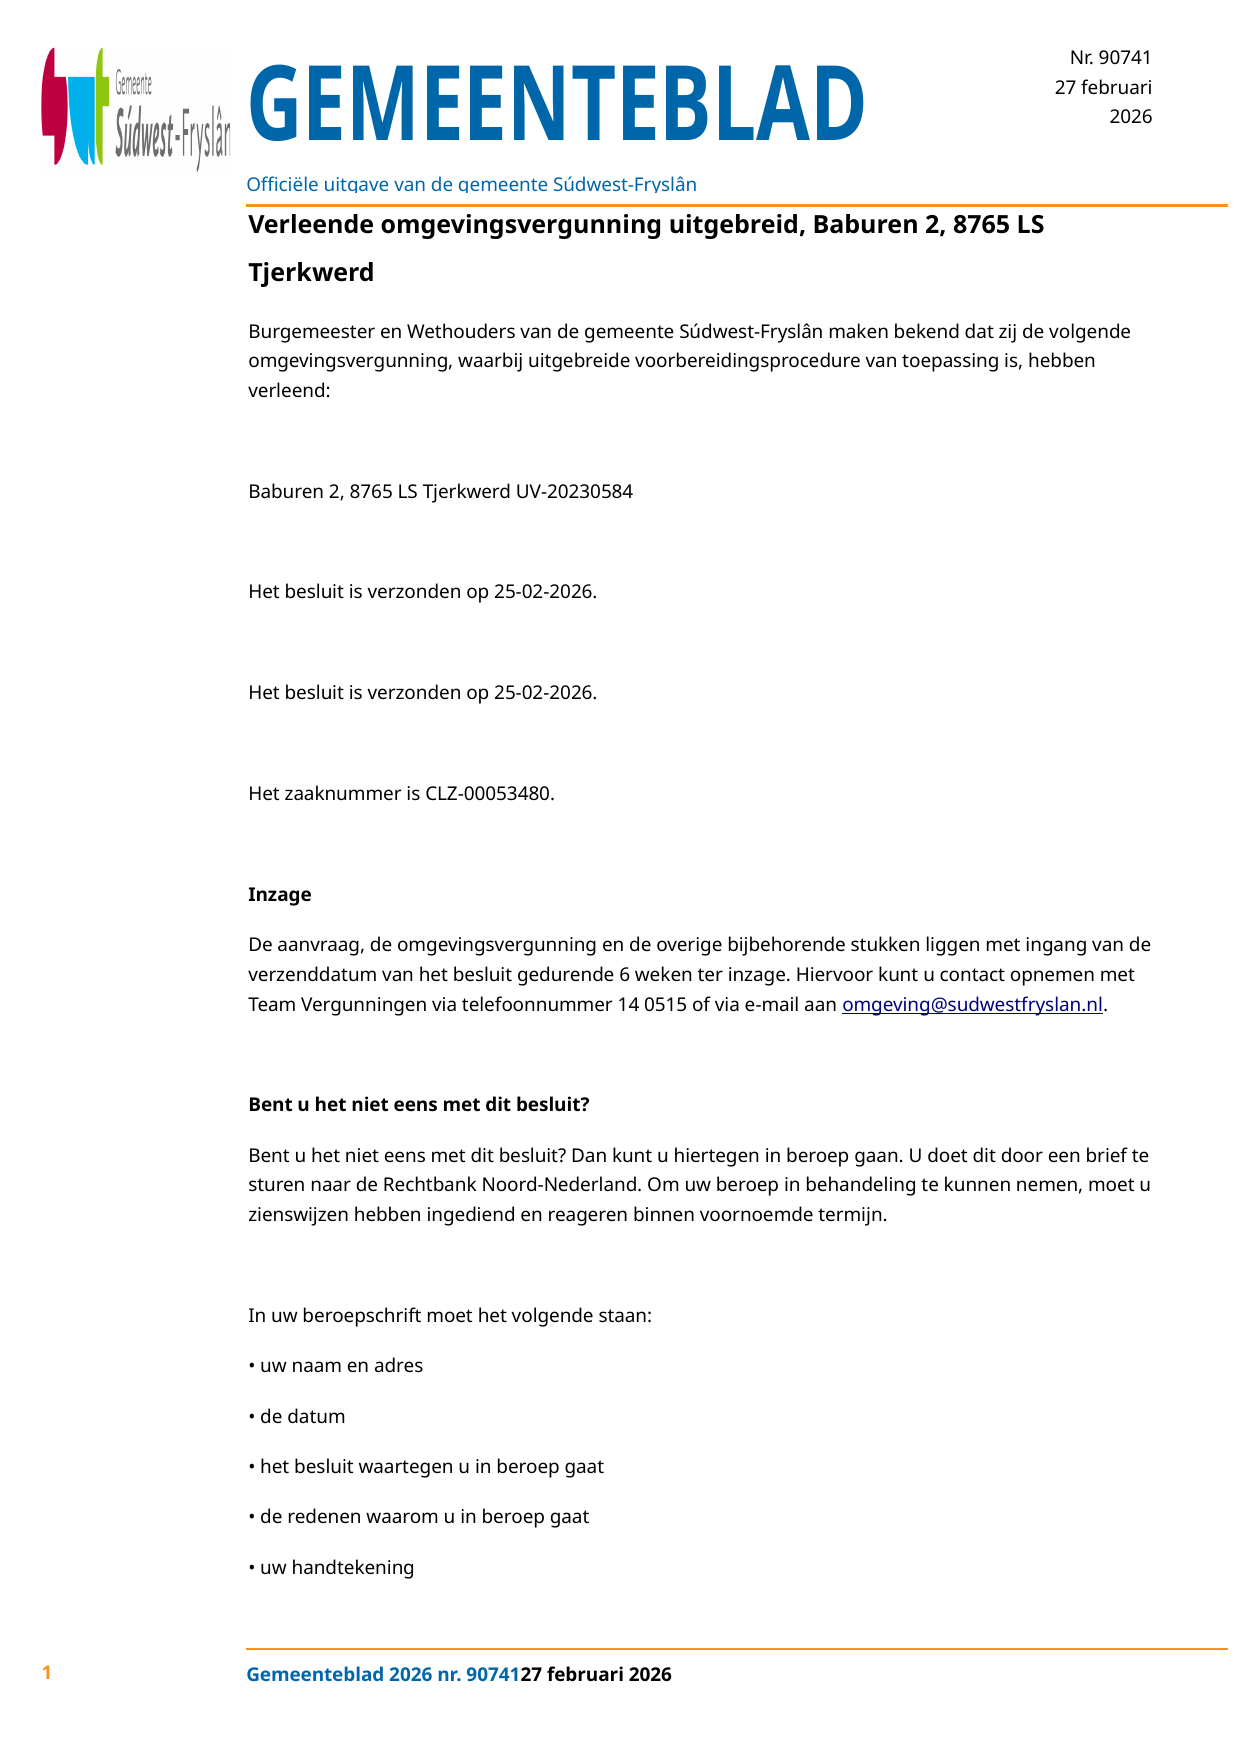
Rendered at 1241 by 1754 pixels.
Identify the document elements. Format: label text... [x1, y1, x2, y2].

text Bent u het niet eens met dit besluit? Dan kunt u hiertegen in beroep gaan. U doet dit door een brief te sturen naar de Rechtbank Noord-Nederland. Om uw beroep in behandeling te kunnen nemen, moet u zienswijzen hebben ingediend en reageren binnen voornoemde termijn. [248, 1142, 1152, 1227]
text Het besluit is verzonden op 25-02-2026. [248, 679, 1152, 705]
text • uw handtekening [248, 1554, 1152, 1580]
text Baburen 2, 8765 LS Tjerkwerd UV-20230584 [248, 478, 1152, 504]
text • de redenen waarom u in beroep gaat [248, 1504, 1152, 1529]
text Verleende omgevingsvergunning uitgebreid, Baburen 2, 8765 LS Tjerkwerd [248, 207, 1152, 288]
text • uw naam en adres [248, 1352, 1152, 1378]
text De aanvraag, de omgevingsvergunning en de overige bijbehorende stukken liggen met ingang van de verzenddatum van het besluit gedurende 6 weken ter inzage. Hiervoor kunt u contact opnemen met Team Vergunningen via telefoonnummer 14 0515 of via e-mail aan omgeving@sudwestfryslan.nl. [248, 932, 1152, 1017]
text Het zaaknummer is CLZ-00053480. [248, 780, 1152, 806]
picture [41, 47, 231, 172]
text Het besluit is verzonden op 25-02-2026. [248, 579, 1152, 604]
text In uw beroepschrift moet het volgende staan: [248, 1302, 1152, 1328]
text • de datum [248, 1403, 1152, 1429]
text Bent u het niet eens met dit besluit? [248, 1092, 1152, 1117]
text Burgemeester en Wethouders van de gemeente Súdwest-Fryslân maken bekend dat zij de volgende omgevingsvergunning, waarbij uitgebreide voorbereidingsprocedure van toepassing is, hebben verleend: [248, 318, 1152, 403]
text • het besluit waartegen u in beroep gaat [248, 1453, 1152, 1479]
text Inzage [248, 881, 1152, 907]
